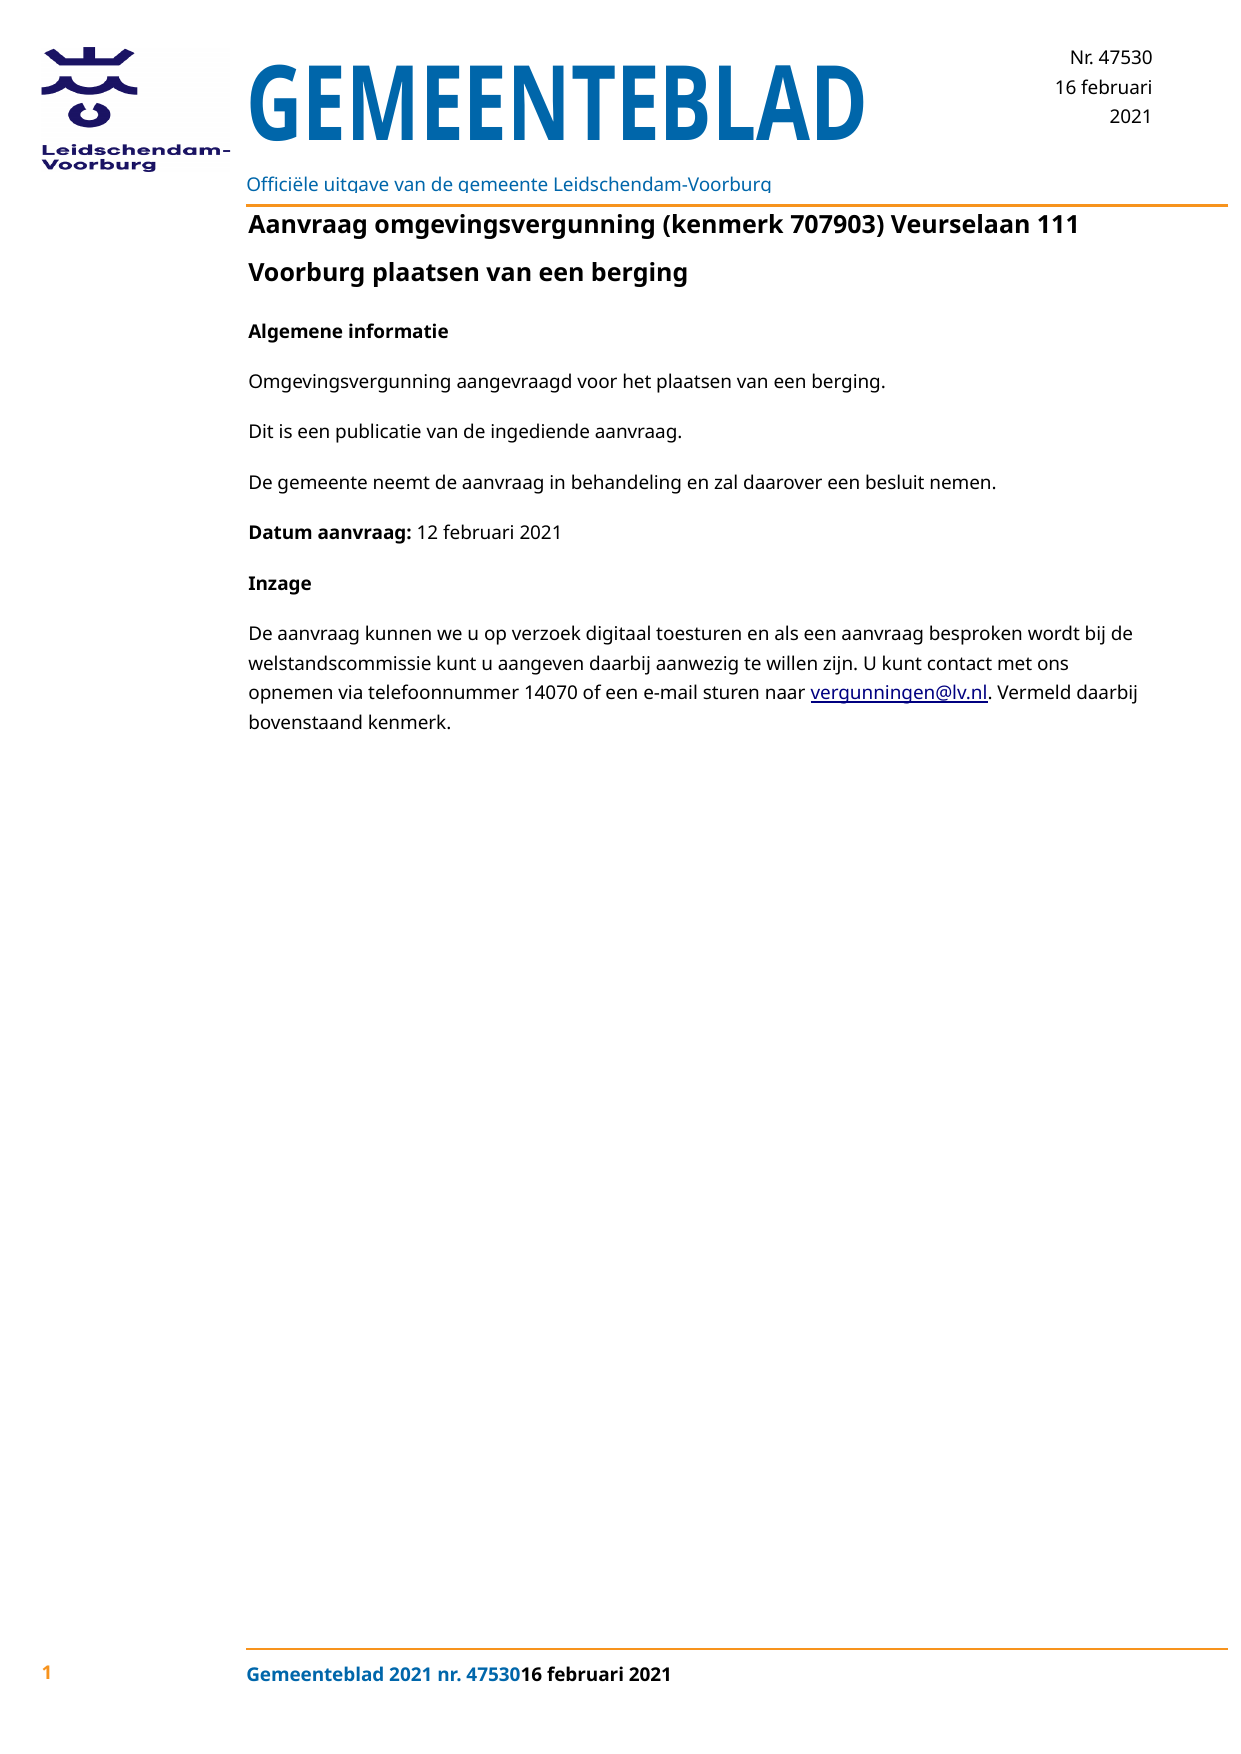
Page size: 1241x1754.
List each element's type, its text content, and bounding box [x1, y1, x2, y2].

text Algemene informatie [248, 318, 1152, 344]
text Omgevingsvergunning aangevraagd voor het plaatsen van een berging. [248, 368, 1152, 394]
text Inzage [248, 570, 1152, 596]
text Aanvraag omgevingsvergunning (kenmerk 707903) Veurselaan 111 Voorburg plaatsen van een berging [248, 207, 1152, 288]
text De aanvraag kunnen we u op verzoek digitaal toesturen en als een aanvraag besproken wordt bij de welstandscommissie kunt u aangeven daarbij aanwezig te willen zijn. U kunt contact met ons opnemen via telefoonnummer 14070 of een e-mail sturen naar vergunningen@lv.nl. Vermeld daarbij bovenstaand kenmerk. [248, 620, 1152, 735]
text Dit is een publicatie van de ingediende aanvraag. [248, 419, 1152, 444]
picture [41, 47, 231, 172]
text Datum aanvraag: 12 februari 2021 [248, 519, 1152, 545]
text De gemeente neemt de aanvraag in behandeling en zal daarover een besluit nemen. [248, 469, 1152, 495]
